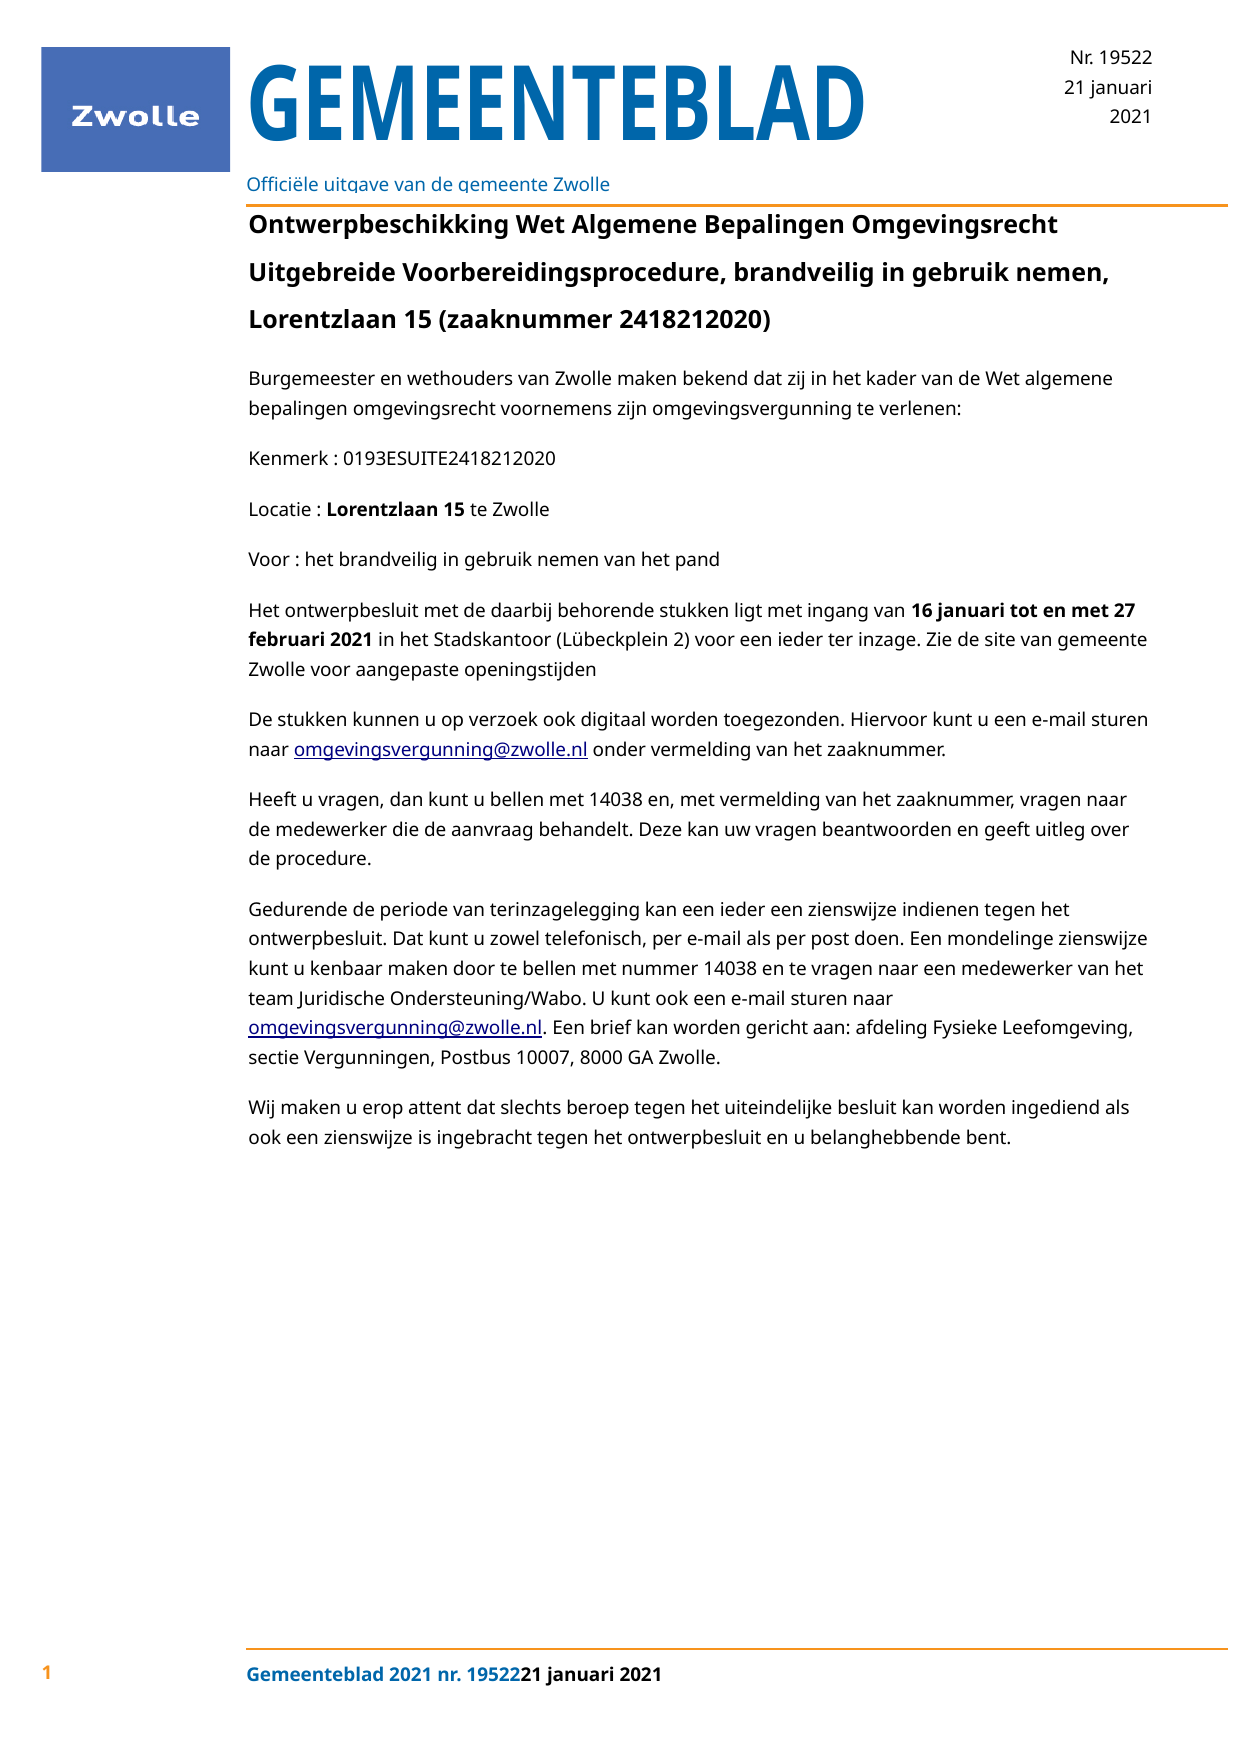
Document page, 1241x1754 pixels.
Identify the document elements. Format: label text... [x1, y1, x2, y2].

text Gedurende de periode van terinzagelegging kan een ieder een zienswijze indienen tegen het ontwerpbesluit. Dat kunt u zowel telefonisch, per e-mail als per post doen. Een mondelinge zienswijze kunt u kenbaar maken door te bellen met nummer 14038 en te vragen naar een medewerker van het team Juridische Ondersteuning/Wabo. U kunt ook een e-mail sturen naar omgevingsvergunning@zwolle.nl. Een brief kan worden gericht aan: afdeling Fysieke Leefomgeving, sectie Vergunningen, Postbus 10007, 8000 GA Zwolle. [248, 896, 1152, 1069]
text Burgemeester en wethouders van Zwolle maken bekend dat zij in het kader van de Wet algemene bepalingen omgevingsrecht voornemens zijn omgevingsvergunning te verlenen: [248, 366, 1152, 421]
picture [41, 47, 231, 172]
text Voor : het brandveilig in gebruik nemen van het pand [248, 546, 1152, 572]
text Heeft u vragen, dan kunt u bellen met 14038 en, met vermelding van het zaaknummer, vragen naar de medewerker die de aanvraag behandelt. Deze kan uw vragen beantwoorden en geeft uitleg over de procedure. [248, 786, 1152, 871]
text Het ontwerpbesluit met de daarbij behorende stukken ligt met ingang van 16 januari tot en met 27 februari 2021 in het Stadskantoor (Lübeckplein 2) voor een ieder ter inzage. Zie de site van gemeente Zwolle voor aangepaste openingstijden [248, 597, 1152, 682]
text De stukken kunnen u op verzoek ook digitaal worden toegezonden. Hiervoor kunt u een e-mail sturen naar omgevingsvergunning@zwolle.nl onder vermelding van het zaaknummer. [248, 706, 1152, 762]
text Locatie : Lorentzlaan 15 te Zwolle [248, 496, 1152, 522]
text Ontwerpbeschikking Wet Algemene Bepalingen Omgevingsrecht Uitgebreide Voorbereidingsprocedure, brandveilig in gebruik nemen, Lorentzlaan 15 (zaaknummer 2418212020) [248, 207, 1152, 336]
text Kenmerk : 0193ESUITE2418212020 [248, 446, 1152, 471]
text Wij maken u erop attent dat slechts beroep tegen het uiteindelijke besluit kan worden ingediend als ook een zienswijze is ingebracht tegen het ontwerpbesluit en u belanghebbende bent. [248, 1094, 1152, 1149]
